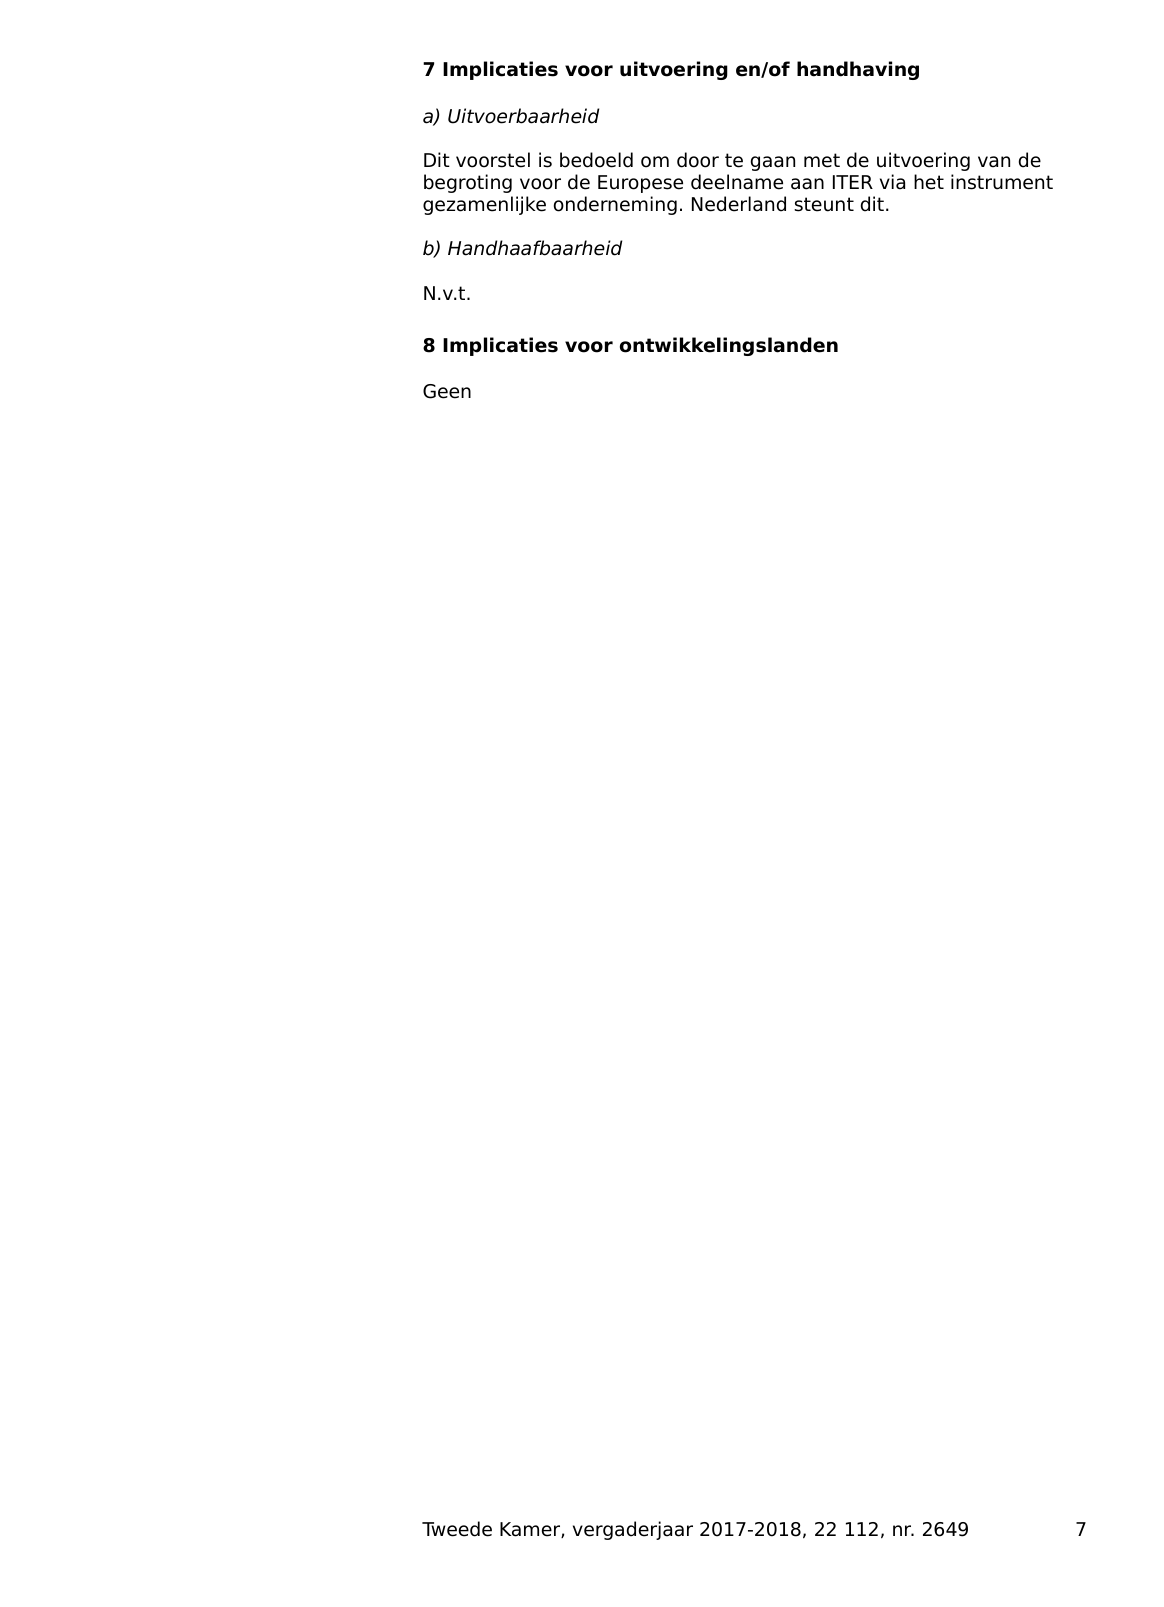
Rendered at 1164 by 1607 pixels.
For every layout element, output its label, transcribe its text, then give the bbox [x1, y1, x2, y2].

subtitle 8 Implicaties voor ontwikkelingslanden [422, 334, 1087, 356]
subtitle 7 Implicaties voor uitvoering en/of handhaving [422, 59, 1087, 81]
subtitle a) Uitvoerbaarheid [422, 106, 1087, 128]
text Geen [422, 381, 1087, 403]
text Dit voorstel is bedoeld om door te gaan met de uitvoering van de begroting voor de Europese deelname aan ITER via het instrument gezamenlijke onderneming. Nederland steunt dit. [422, 150, 1087, 216]
text N.v.t. [422, 282, 1087, 304]
subtitle b) Handhaafbaarheid [422, 238, 1087, 260]
